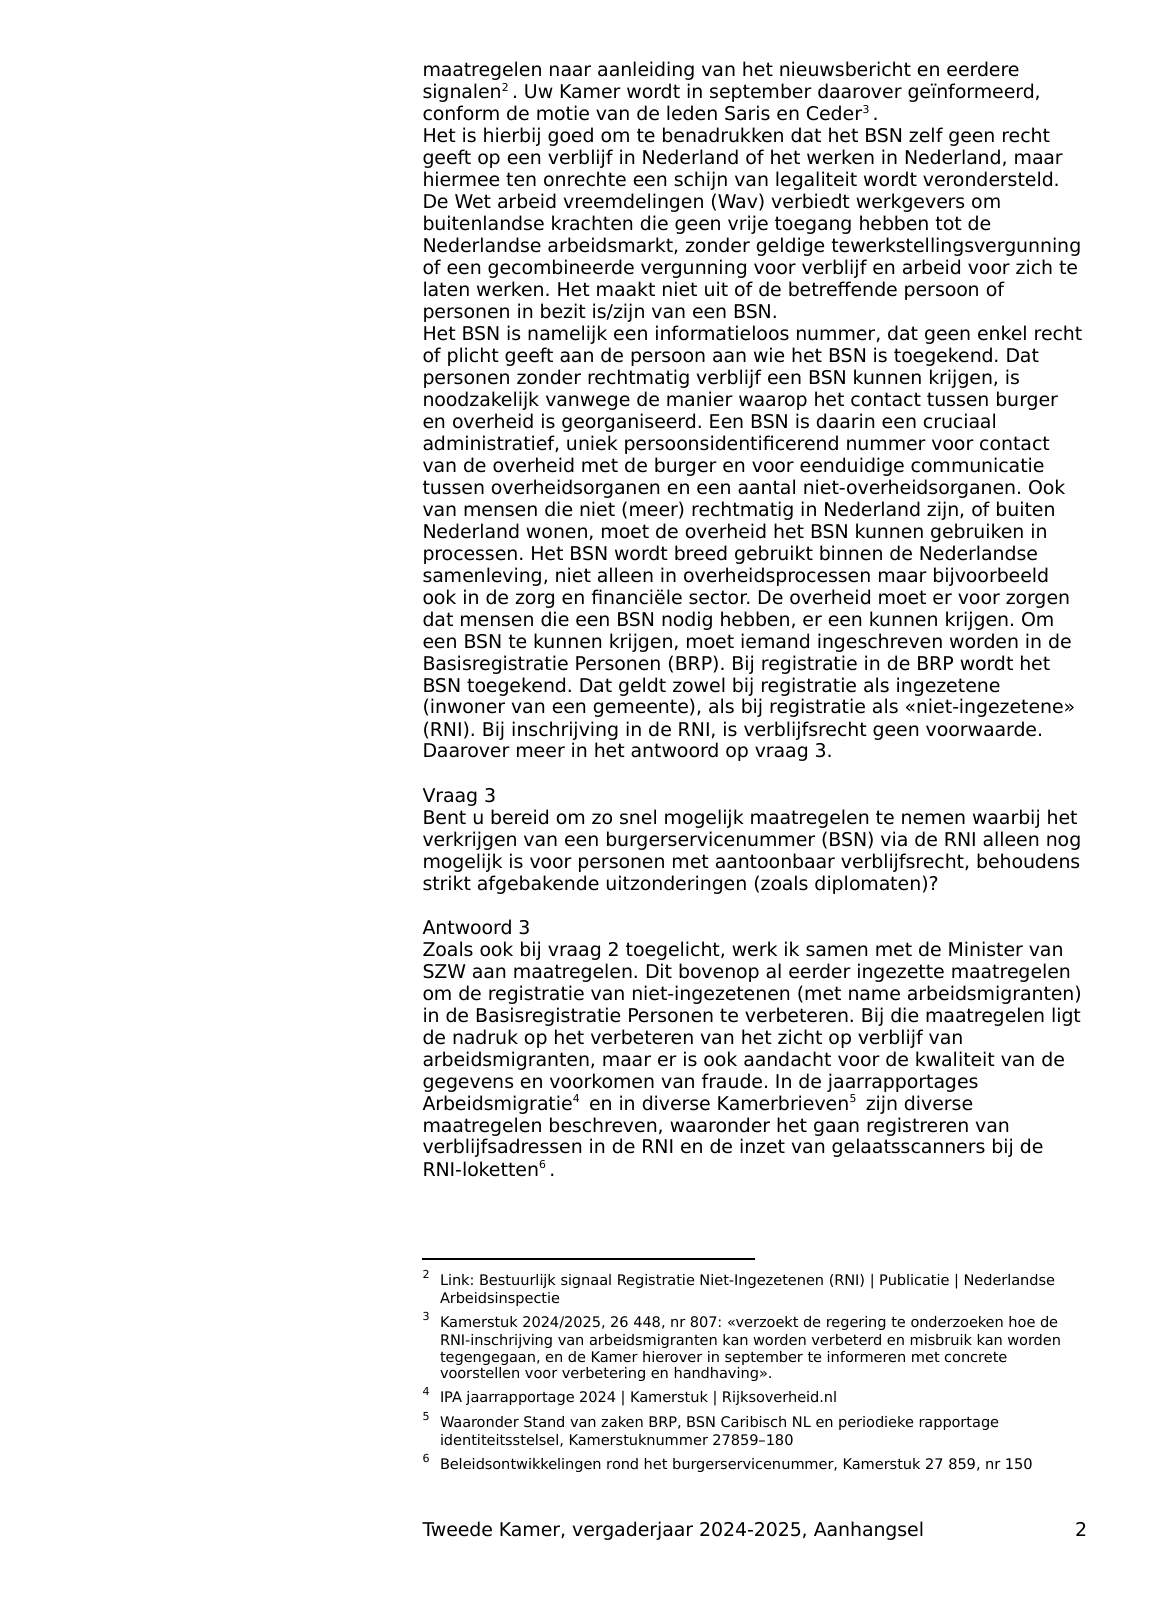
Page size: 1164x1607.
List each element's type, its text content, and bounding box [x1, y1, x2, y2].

text Het BSN is namelijk een informatieloos nummer, dat geen enkel recht of plicht geeft aan de persoon aan wie het BSN is toegekend. Dat personen zonder rechtmatig verblijf een BSN kunnen krijgen, is noodzakelijk vanwege de manier waarop het contact tussen burger en overheid is georganiseerd. Een BSN is daarin een cruciaal administratief, uniek persoonsidentificerend nummer voor contact van de overheid met de burger en voor eenduidige communicatie tussen overheidsorganen en een aantal niet-overheidsorganen. Ook van mensen die niet (meer) rechtmatig in Nederland zijn, of buiten Nederland wonen, moet de overheid het BSN kunnen gebruiken in processen. Het BSN wordt breed gebruikt binnen de Nederlandse samenleving, niet alleen in overheidsprocessen maar bijvoorbeeld ook in de zorg en financiële sector. De overheid moet er voor zorgen dat mensen die een BSN nodig hebben, er een kunnen krijgen. Om een BSN te kunnen krijgen, moet iemand ingeschreven worden in de Basisregistratie Personen (BRP). Bij registratie in de BRP wordt het BSN toegekend. Dat geldt zowel bij registratie als ingezetene (inwoner van een gemeente), als bij registratie als «niet-ingezetene» (RNI). Bij inschrijving in de RNI, is verblijfsrecht geen voorwaarde. Daarover meer in het antwoord op vraag 3. [422, 323, 1087, 762]
text Waaronder Stand van zaken BRP, BSN Caribisch NL en periodieke rapportage identiteitsstelsel, Kamerstuknummer 27859–180 [422, 1410, 1087, 1449]
text Link: Bestuurlijk signaal Registratie Niet-Ingezetenen (RNI) | Publicatie | Nederlandse Arbeidsinspectie [422, 1268, 1087, 1307]
text Beleidsontwikkelingen rond het burgerservicenummer, Kamerstuk 27 859, nr 150 [422, 1452, 1087, 1474]
text IPA jaarrapportage 2024 | Kamerstuk | Rijksoverheid.nl [422, 1385, 1087, 1407]
text Antwoord 3 [422, 917, 1087, 939]
text maatregelen naar aanleiding van het nieuwsbericht en eerdere signalen. Uw Kamer wordt in september daarover geïnformeerd, conform de motie van de leden Saris en Ceder. [422, 59, 1087, 125]
text Zoals ook bij vraag 2 toegelicht, werk ik samen met de Minister van SZW aan maatregelen. Dit bovenop al eerder ingezette maatregelen om de registratie van niet-ingezetenen (met name arbeidsmigranten) in de Basisregistratie Personen te verbeteren. Bij die maatregelen ligt de nadruk op het verbeteren van het zicht op verblijf van arbeidsmigranten, maar er is ook aandacht voor de kwaliteit van de gegevens en voorkomen van fraude. In de jaarrapportages Arbeidsmigratie en in diverse Kamerbrieven zijn diverse maatregelen beschreven, waaronder het gaan registreren van verblijfsadressen in de RNI en de inzet van gelaatsscanners bij de RNI-loketten. [422, 939, 1087, 1180]
text Bent u bereid om zo snel mogelijk maatregelen te nemen waarbij het verkrijgen van een burgerservicenummer (BSN) via de RNI alleen nog mogelijk is voor personen met aantoonbaar verblijfsrecht, behoudens strikt afgebakende uitzonderingen (zoals diplomaten)? [422, 807, 1087, 894]
text Vraag 3 [422, 784, 1087, 807]
text Het is hierbij goed om te benadrukken dat het BSN zelf geen recht geeft op een verblijf in Nederland of het werken in Nederland, maar hiermee ten onrechte een schijn van legaliteit wordt verondersteld. De Wet arbeid vreemdelingen (Wav) verbiedt werkgevers om buitenlandse krachten die geen vrije toegang hebben tot de Nederlandse arbeidsmarkt, zonder geldige tewerkstellingsvergunning of een gecombineerde vergunning voor verblijf en arbeid voor zich te laten werken. Het maakt niet uit of de betreffende persoon of personen in bezit is/zijn van een BSN. [422, 125, 1087, 323]
text Kamerstuk 2024/2025, 26 448, nr 807: «verzoekt de regering te onderzoeken hoe de RNI-inschrijving van arbeidsmigranten kan worden verbeterd en misbruik kan worden tegengegaan, en de Kamer hierover in september te informeren met concrete voorstellen voor verbetering en handhaving». [422, 1310, 1087, 1382]
